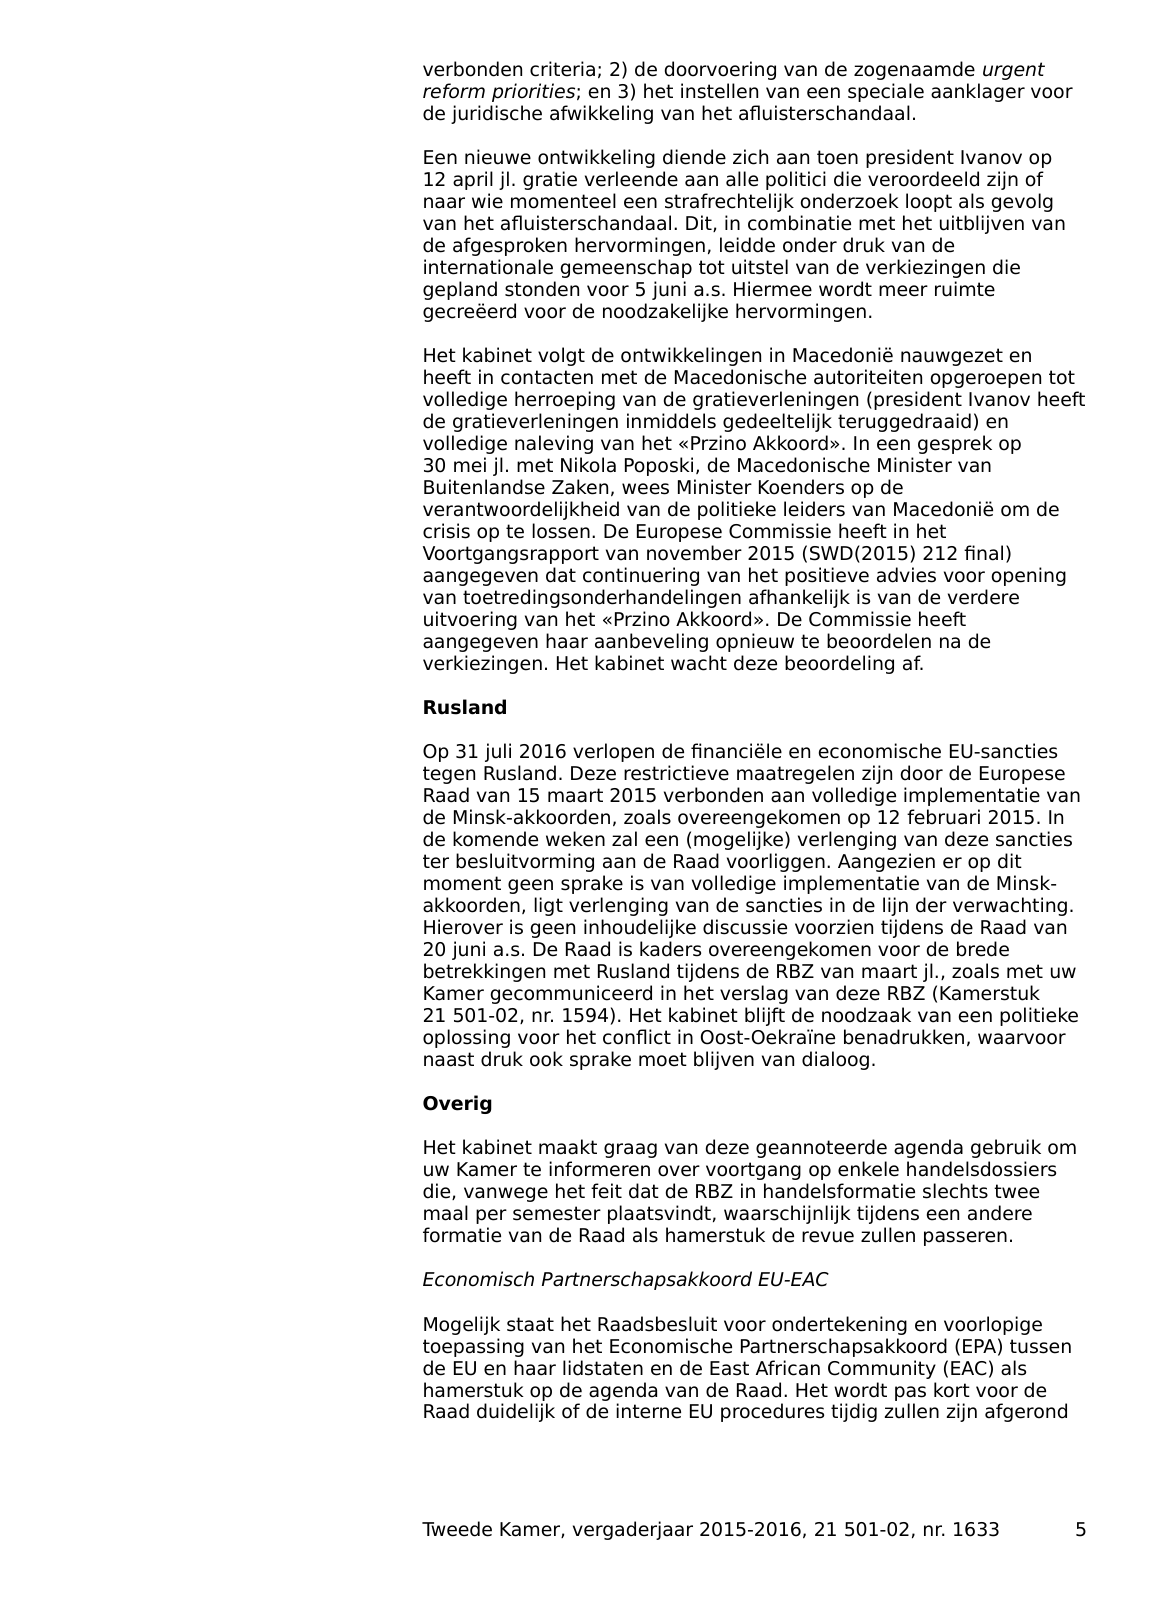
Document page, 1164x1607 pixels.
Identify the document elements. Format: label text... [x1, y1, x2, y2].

text Mogelijk staat het Raadsbesluit voor ondertekening en voorlopige toepassing van het Economische Partnerschapsakkoord (EPA) tussen de EU en haar lidstaten en de East African Community (EAC) als hamerstuk op de agenda van de Raad. Het wordt pas kort voor de Raad duidelijk of de interne EU procedures tijdig zullen zijn afgerond [422, 1313, 1087, 1423]
text Een nieuwe ontwikkeling diende zich aan toen president Ivanov op 12 april jl. gratie verleende aan alle politici die veroordeeld zijn of naar wie momenteel een strafrechtelijk onderzoek loopt als gevolg van het afluisterschandaal. Dit, in combinatie met het uitblijven van de afgesproken hervormingen, leidde onder druk van de internationale gemeenschap tot uitstel van de verkiezingen die gepland stonden voor 5 juni a.s. Hiermee wordt meer ruimte gecreëerd voor de noodzakelijke hervormingen. [422, 147, 1087, 323]
text Op 31 juli 2016 verlopen de financiële en economische EU-sancties tegen Rusland. Deze restrictieve maatregelen zijn door de Europese Raad van 15 maart 2015 verbonden aan volledige implementatie van de Minsk-akkoorden, zoals overeengekomen op 12 februari 2015. In de komende weken zal een (mogelijke) verlenging van deze sancties ter besluitvorming aan de Raad voorliggen. Aangezien er op dit moment geen sprake is van volledige implementatie van de Minsk-akkoorden, ligt verlenging van de sancties in de lijn der verwachting. Hierover is geen inhoudelijke discussie voorzien tijdens de Raad van 20 juni a.s. De Raad is kaders overeengekomen voor de brede betrekkingen met Rusland tijdens de RBZ van maart jl., zoals met uw Kamer gecommuniceerd in het verslag van deze RBZ (Kamerstuk 21 501-02, nr. 1594). Het kabinet blijft de noodzaak van een politieke oplossing voor het conflict in Oost-Oekraïne benadrukken, waarvoor naast druk ook sprake moet blijven van dialoog. [422, 741, 1087, 1071]
text Het kabinet maakt graag van deze geannoteerde agenda gebruik om uw Kamer te informeren over voortgang op enkele handelsdossiers die, vanwege het feit dat de RBZ in handelsformatie slechts twee maal per semester plaatsvindt, waarschijnlijk tijdens een andere formatie van de Raad als hamerstuk de revue zullen passeren. [422, 1137, 1087, 1247]
text Het kabinet volgt de ontwikkelingen in Macedonië nauwgezet en heeft in contacten met de Macedonische autoriteiten opgeroepen tot volledige herroeping van de gratieverleningen (president Ivanov heeft de gratieverleningen inmiddels gedeeltelijk teruggedraaid) en volledige naleving van het «Przino Akkoord». In een gesprek op 30 mei jl. met Nikola Poposki, de Macedonische Minister van Buitenlandse Zaken, wees Minister Koenders op de verantwoordelijkheid van de politieke leiders van Macedonië om de crisis op te lossen. De Europese Commissie heeft in het Voortgangsrapport van november 2015 (SWD(2015) 212 final) aangegeven dat continuering van het positieve advies voor opening van toetredingsonderhandelingen afhankelijk is van de verdere uitvoering van het «Przino Akkoord». De Commissie heeft aangegeven haar aanbeveling opnieuw te beoordelen na de verkiezingen. Het kabinet wacht deze beoordeling af. [422, 345, 1087, 675]
subtitle Overig [422, 1093, 1087, 1115]
subtitle Rusland [422, 697, 1087, 719]
text verbonden criteria; 2) de doorvoering van de zogenaamde urgent reform priorities; en 3) het instellen van een speciale aanklager voor de juridische afwikkeling van het afluisterschandaal. [422, 59, 1087, 125]
subtitle Economisch Partnerschapsakkoord EU-EAC [422, 1269, 1087, 1291]
